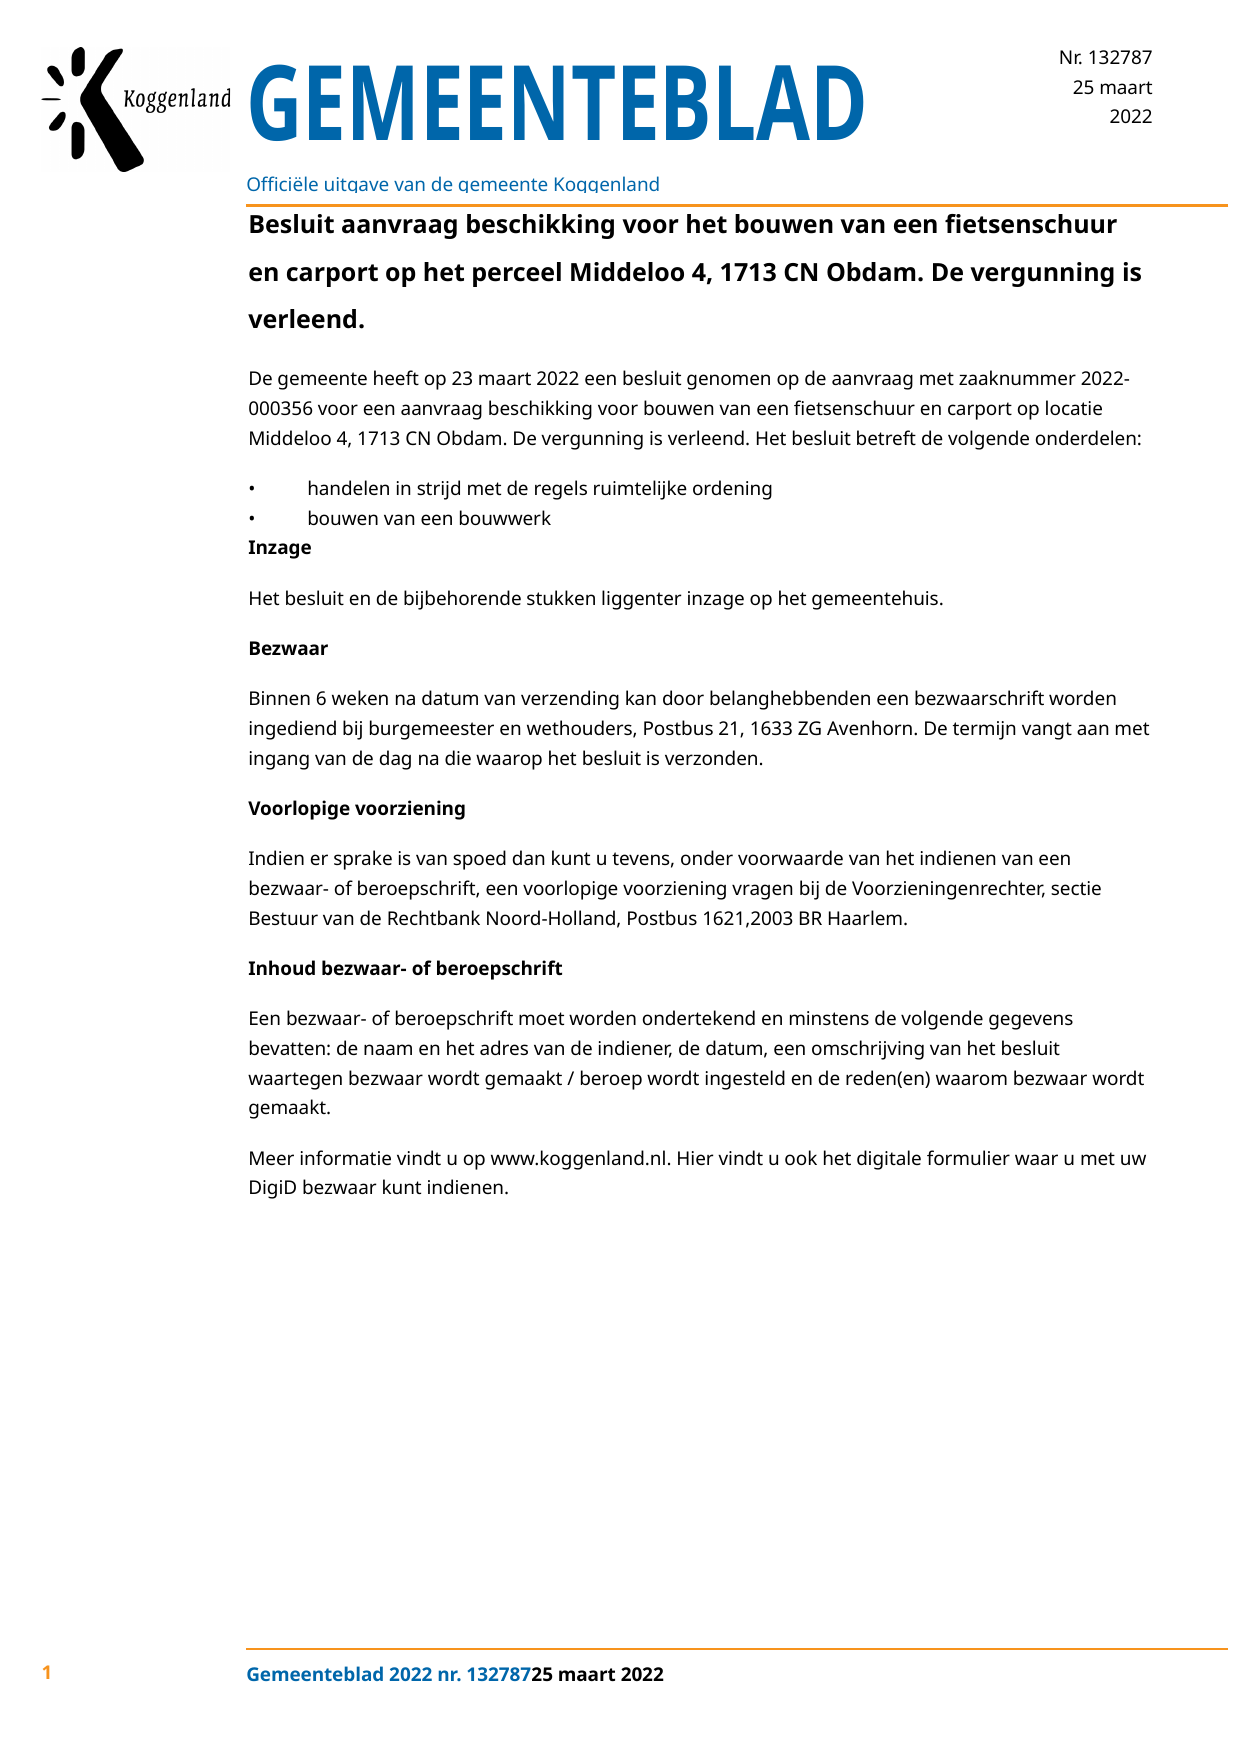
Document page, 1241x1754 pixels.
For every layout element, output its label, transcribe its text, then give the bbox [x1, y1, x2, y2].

text De gemeente heeft op 23 maart 2022 een besluit genomen op de aanvraag met zaaknummer 2022-000356 voor een aanvraag beschikking voor bouwen van een fietsenschuur en carport op locatie Middeloo 4, 1713 CN Obdam. De vergunning is verleend. Het besluit betreft de volgende onderdelen: [248, 366, 1152, 450]
text Binnen 6 weken na datum van verzending kan door belanghebbenden een bezwaarschrift worden ingediend bij burgemeester en wethouders, Postbus 21, 1633 ZG Avenhorn. De termijn vangt aan met ingang van de dag na die waarop het besluit is verzonden. [248, 686, 1152, 770]
text Voorlopige voorziening [248, 795, 1152, 821]
text Meer informatie vindt u op www.koggenland.nl. Hier vindt u ook het digitale formulier waar u met uw DigiD bezwaar kunt indienen. [248, 1145, 1152, 1200]
picture [41, 47, 231, 172]
text Een bezwaar- of beroepschrift moet worden ondertekend en minstens de volgende gegevens bevatten: de naam en het adres van de indiener, de datum, een omschrijving van het besluit waartegen bezwaar wordt gemaakt / beroep wordt ingesteld en de reden(en) waarom bezwaar wordt gemaakt. [248, 1006, 1152, 1120]
text Inzage [248, 534, 1152, 560]
text Besluit aanvraag beschikking voor het bouwen van een fietsenschuur en carport op het perceel Middeloo 4, 1713 CN Obdam. De vergunning is verleend. [248, 207, 1152, 336]
text Het besluit en de bijbehorende stukken liggenter inzage op het gemeentehuis. [248, 585, 1152, 610]
text Bezwaar [248, 635, 1152, 661]
text Indien er sprake is van spoed dan kunt u tevens, onder voorwaarde van het indienen van een bezwaar- of beroepschrift, een voorlopige voorziening vragen bij de Voorzieningenrechter, sectie Bestuur van de Rechtbank Noord-Holland, Postbus 1621,2003 BR Haarlem. [248, 846, 1152, 930]
list bouwen van een bouwwerk [248, 505, 1152, 530]
text Inhoud bezwaar- of beroepschrift [248, 955, 1152, 981]
list handelen in strijd met de regels ruimtelijke ordening [248, 475, 1152, 501]
